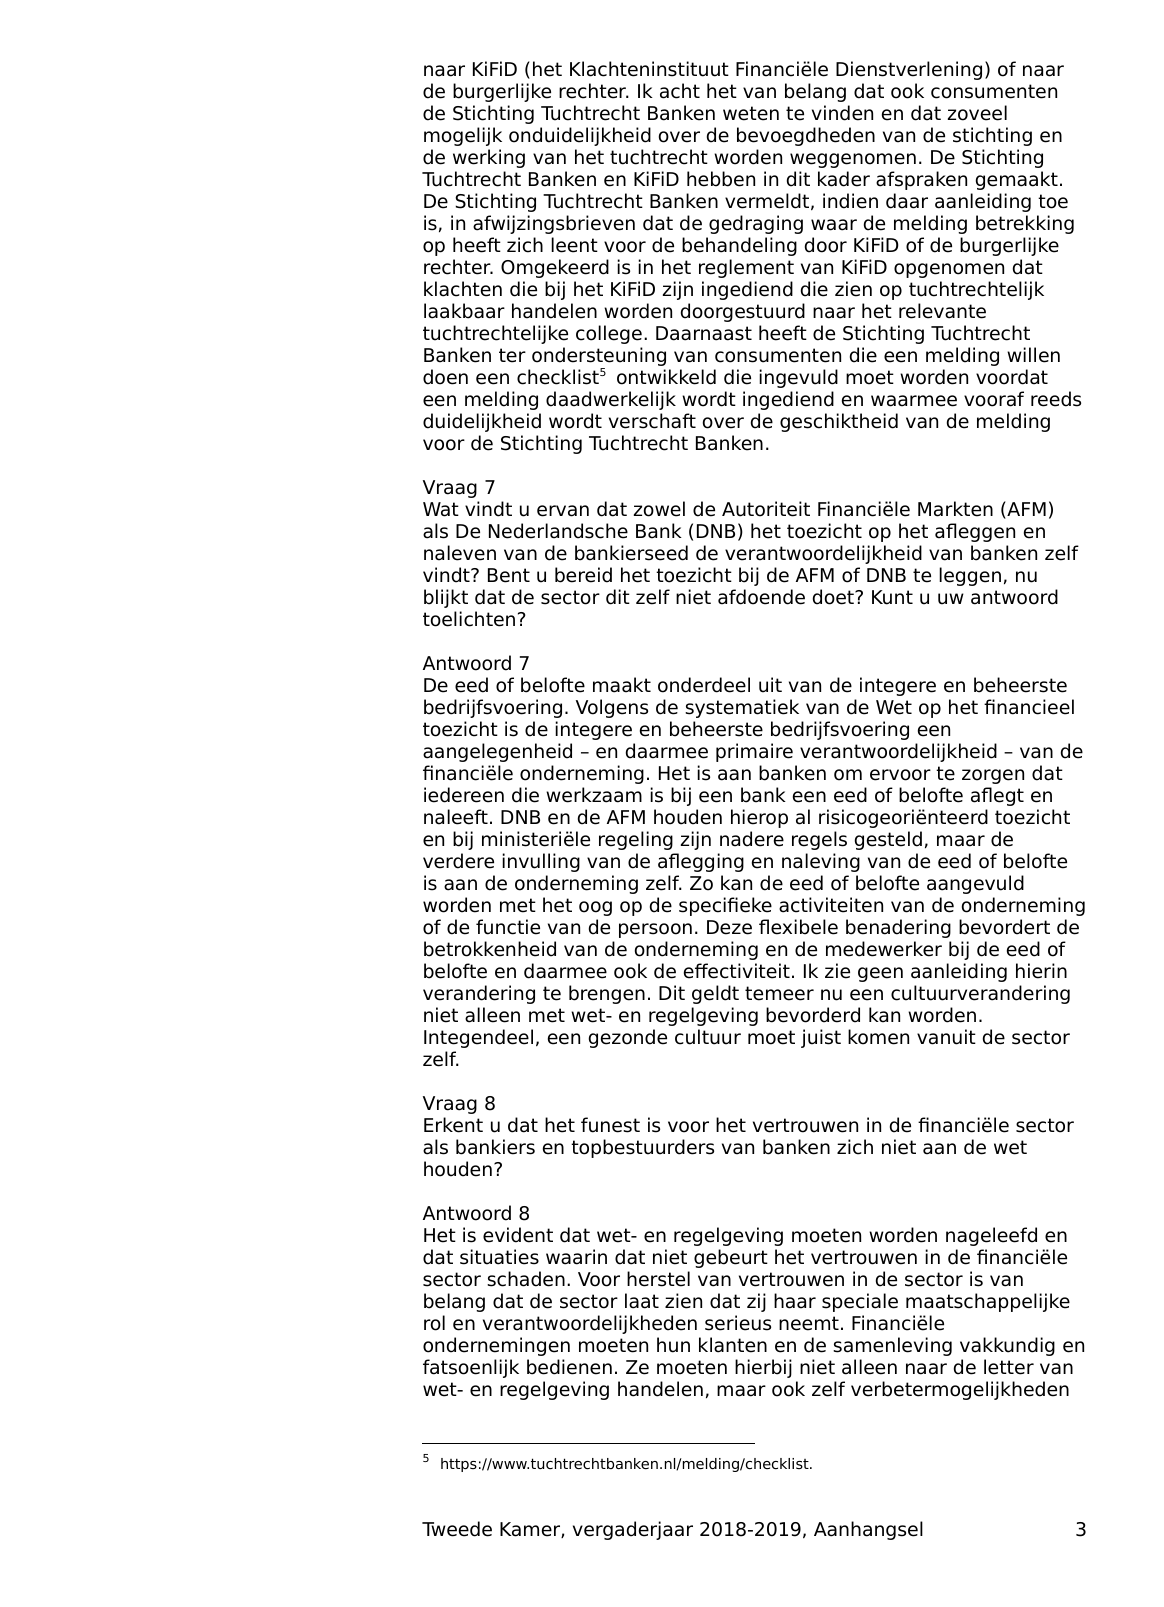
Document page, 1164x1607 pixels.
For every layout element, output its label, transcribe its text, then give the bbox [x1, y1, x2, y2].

text Erkent u dat het funest is voor het vertrouwen in de financiële sector als bankiers en topbestuurders van banken zich niet aan de wet houden? [422, 1115, 1087, 1181]
text Vraag 8 [422, 1093, 1087, 1115]
text Wat vindt u ervan dat zowel de Autoriteit Financiële Markten (AFM) als De Nederlandsche Bank (DNB) het toezicht op het afleggen en naleven van de bankierseed de verantwoordelijkheid van banken zelf vindt? Bent u bereid het toezicht bij de AFM of DNB te leggen, nu blijkt dat de sector dit zelf niet afdoende doet? Kunt u uw antwoord toelichten? [422, 499, 1087, 631]
text Vraag 7 [422, 477, 1087, 499]
text De eed of belofte maakt onderdeel uit van de integere en beheerste bedrijfsvoering. Volgens de systematiek van de Wet op het financieel toezicht is de integere en beheerste bedrijfsvoering een aangelegenheid – en daarmee primaire verantwoordelijkheid – van de financiële onderneming. Het is aan banken om ervoor te zorgen dat iedereen die werkzaam is bij een bank een eed of belofte aflegt en naleeft. DNB en de AFM houden hierop al risicogeoriënteerd toezicht en bij ministeriële regeling zijn nadere regels gesteld, maar de verdere invulling van de aflegging en naleving van de eed of belofte is aan de onderneming zelf. Zo kan de eed of belofte aangevuld worden met het oog op de specifieke activiteiten van de onderneming of de functie van de persoon. Deze flexibele benadering bevordert de betrokkenheid van de onderneming en de medewerker bij de eed of belofte en daarmee ook de effectiviteit. Ik zie geen aanleiding hierin verandering te brengen. Dit geldt temeer nu een cultuurverandering niet alleen met wet- en regelgeving bevorderd kan worden. Integendeel, een gezonde cultuur moet juist komen vanuit de sector zelf. [422, 675, 1087, 1071]
text https://www.tuchtrechtbanken.nl/melding/checklist. [422, 1452, 1087, 1474]
text naar KiFiD (het Klachteninstituut Financiële Dienstverlening) of naar de burgerlijke rechter. Ik acht het van belang dat ook consumenten de Stichting Tuchtrecht Banken weten te vinden en dat zoveel mogelijk onduidelijkheid over de bevoegdheden van de stichting en de werking van het tuchtrecht worden weggenomen. De Stichting Tuchtrecht Banken en KiFiD hebben in dit kader afspraken gemaakt. De Stichting Tuchtrecht Banken vermeldt, indien daar aanleiding toe is, in afwijzingsbrieven dat de gedraging waar de melding betrekking op heeft zich leent voor de behandeling door KiFiD of de burgerlijke rechter. Omgekeerd is in het reglement van KiFiD opgenomen dat klachten die bij het KiFiD zijn ingediend die zien op tuchtrechtelijk laakbaar handelen worden doorgestuurd naar het relevante tuchtrechtelijke college. Daarnaast heeft de Stichting Tuchtrecht Banken ter ondersteuning van consumenten die een melding willen doen een checklist ontwikkeld die ingevuld moet worden voordat een melding daadwerkelijk wordt ingediend en waarmee vooraf reeds duidelijkheid wordt verschaft over de geschiktheid van de melding voor de Stichting Tuchtrecht Banken. [422, 59, 1087, 455]
text Antwoord 7 [422, 653, 1087, 675]
text Het is evident dat wet- en regelgeving moeten worden nageleefd en dat situaties waarin dat niet gebeurt het vertrouwen in de financiële sector schaden. Voor herstel van vertrouwen in de sector is van belang dat de sector laat zien dat zij haar speciale maatschappelijke rol en verantwoordelijkheden serieus neemt. Financiële ondernemingen moeten hun klanten en de samenleving vakkundig en fatsoenlijk bedienen. Ze moeten hierbij niet alleen naar de letter van wet- en regelgeving handelen, maar ook zelf verbetermogelijkheden [422, 1225, 1087, 1401]
text Antwoord 8 [422, 1203, 1087, 1225]
